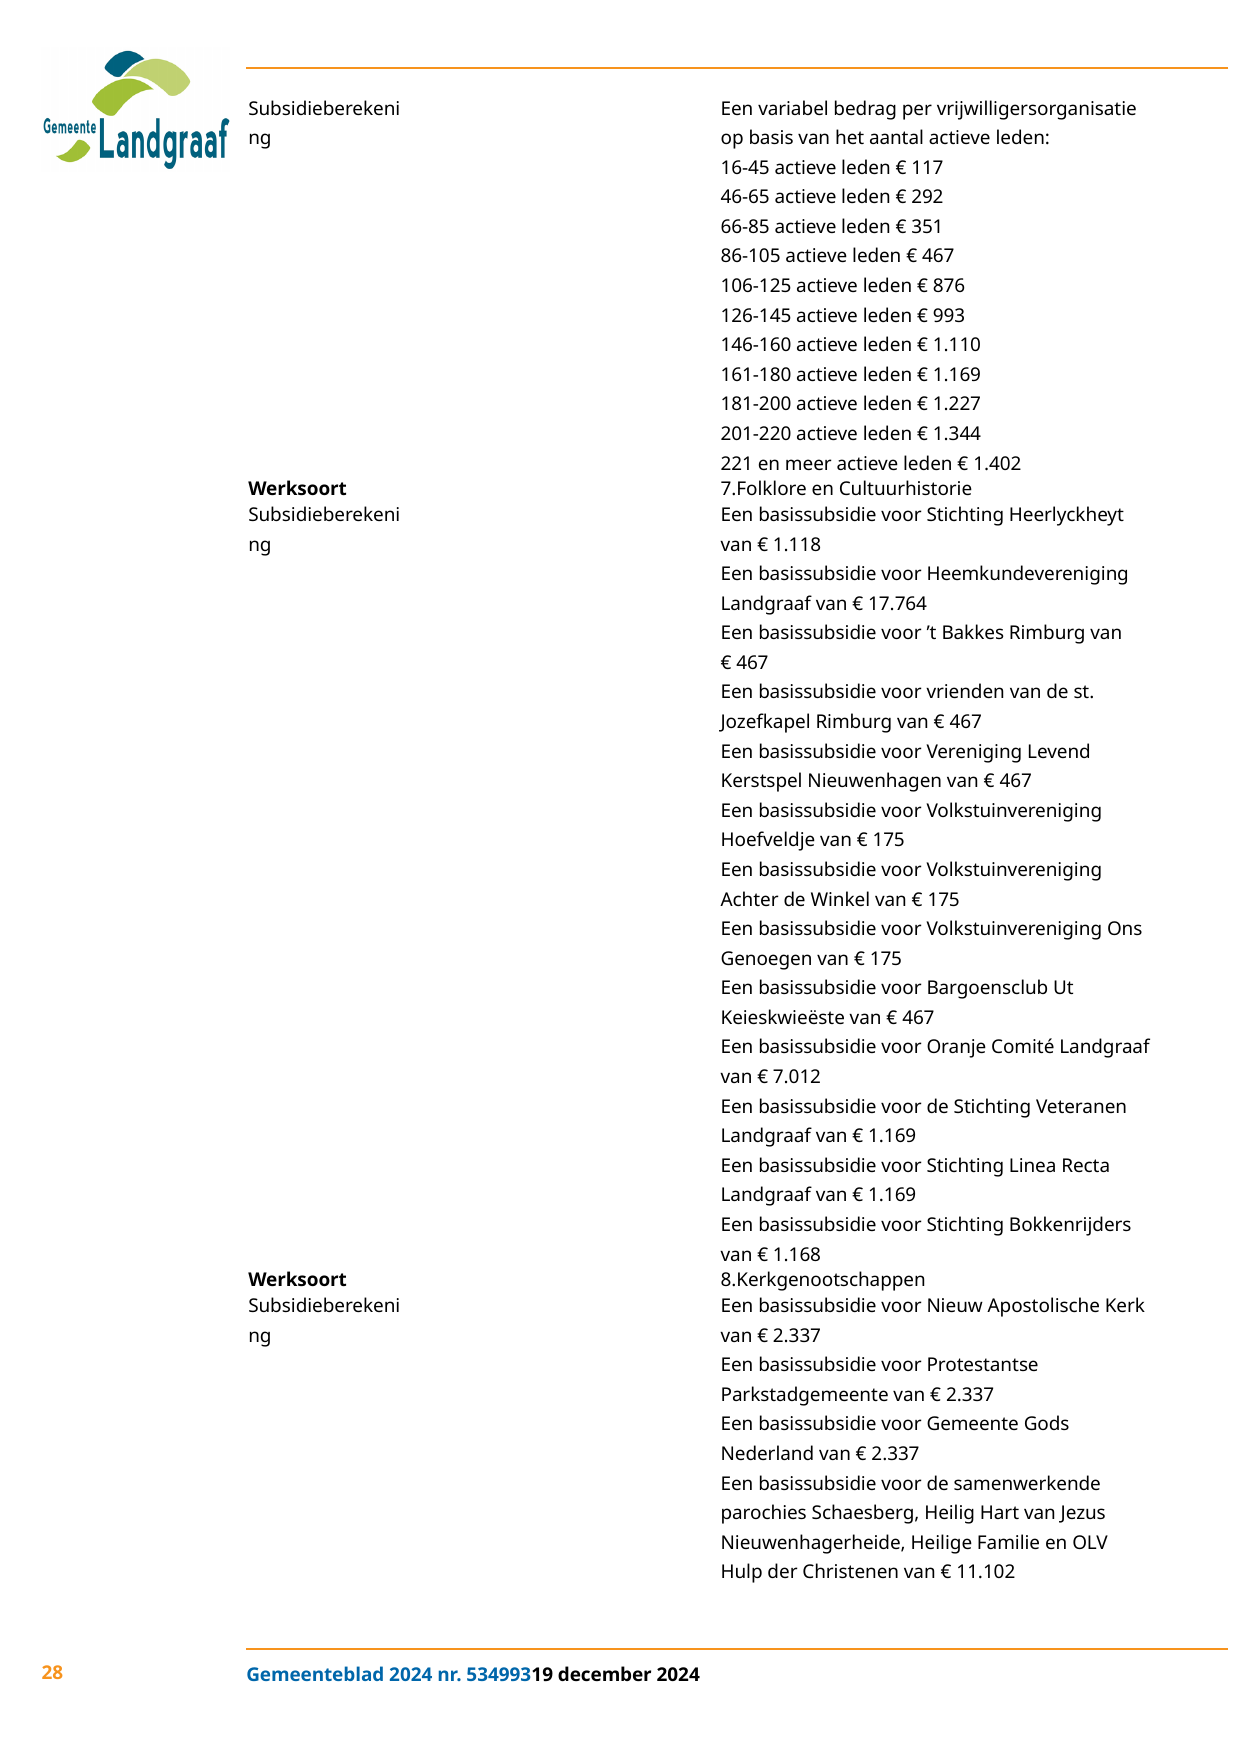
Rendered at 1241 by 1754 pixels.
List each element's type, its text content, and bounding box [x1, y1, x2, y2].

table_cell 7.Folklore en Cultuurhistorie [720, 476, 1152, 501]
table_cell Subsidieberekening [248, 501, 405, 1267]
table_cell Een basissubsidie voor Nieuw Apostolische Kerk van € 2.337 Een basissubsidie voor Protestantse Parkstadgemeente van € 2.337 Een basissubsidie voor Gemeente Gods Nederland van € 2.337 Een basissubsidie voor de samenwerkende parochies Schaesberg, Heilig Hart van Jezus Nieuwenhagerheide, Heilige Familie en OLV Hulp der Christenen van € 11.102 [720, 1292, 1152, 1584]
table_cell Werksoort [248, 476, 405, 501]
table_cell Een variabel bedrag per vrijwilligersorganisatie op basis van het aantal actieve leden: 16-45 actieve leden € 117 46-65 actieve leden € 292 66-85 actieve leden € 351 86-105 actieve leden € 467 106-125 actieve leden € 876 126-145 actieve leden € 993 146-160 actieve leden € 1.110 161-180 actieve leden € 1.169 181-200 actieve leden € 1.227 201-220 actieve leden € 1.344 221 en meer actieve leden € 1.402 [720, 95, 1152, 476]
table_cell [563, 476, 720, 501]
table_cell [405, 501, 563, 1267]
table_cell 8.Kerkgenootschappen [720, 1267, 1152, 1292]
picture [41, 47, 231, 172]
table_cell [563, 95, 720, 476]
table_cell [405, 1292, 563, 1584]
table_cell [405, 1267, 563, 1292]
table_cell Subsidieberekening [248, 95, 405, 476]
table_cell Subsidieberekening [248, 1292, 405, 1584]
table_cell Een basissubsidie voor Stichting Heerlyckheyt van € 1.118 Een basissubsidie voor Heemkundevereniging Landgraaf van € 17.764 Een basissubsidie voor ’t Bakkes Rimburg van € 467 Een basissubsidie voor vrienden van de st. Jozefkapel Rimburg van € 467 Een basissubsidie voor Vereniging Levend Kerstspel Nieuwenhagen van € 467 Een basissubsidie voor Volkstuinvereniging Hoefveldje van € 175 Een basissubsidie voor Volkstuinvereniging Achter de Winkel van € 175 Een basissubsidie voor Volkstuinvereniging Ons Genoegen van € 175 Een basissubsidie voor Bargoensclub Ut Keieskwieëste van € 467 Een basissubsidie voor Oranje Comité Landgraaf van € 7.012 Een basissubsidie voor de Stichting Veteranen Landgraaf van € 1.169 Een basissubsidie voor Stichting Linea Recta Landgraaf van € 1.169 Een basissubsidie voor Stichting Bokkenrijders van € 1.168 [720, 501, 1152, 1267]
table_cell Werksoort [248, 1267, 405, 1292]
table_cell [405, 476, 563, 501]
table_cell [563, 1292, 720, 1584]
table_cell [563, 501, 720, 1267]
table_cell [405, 95, 563, 476]
table_cell [563, 1267, 720, 1292]
